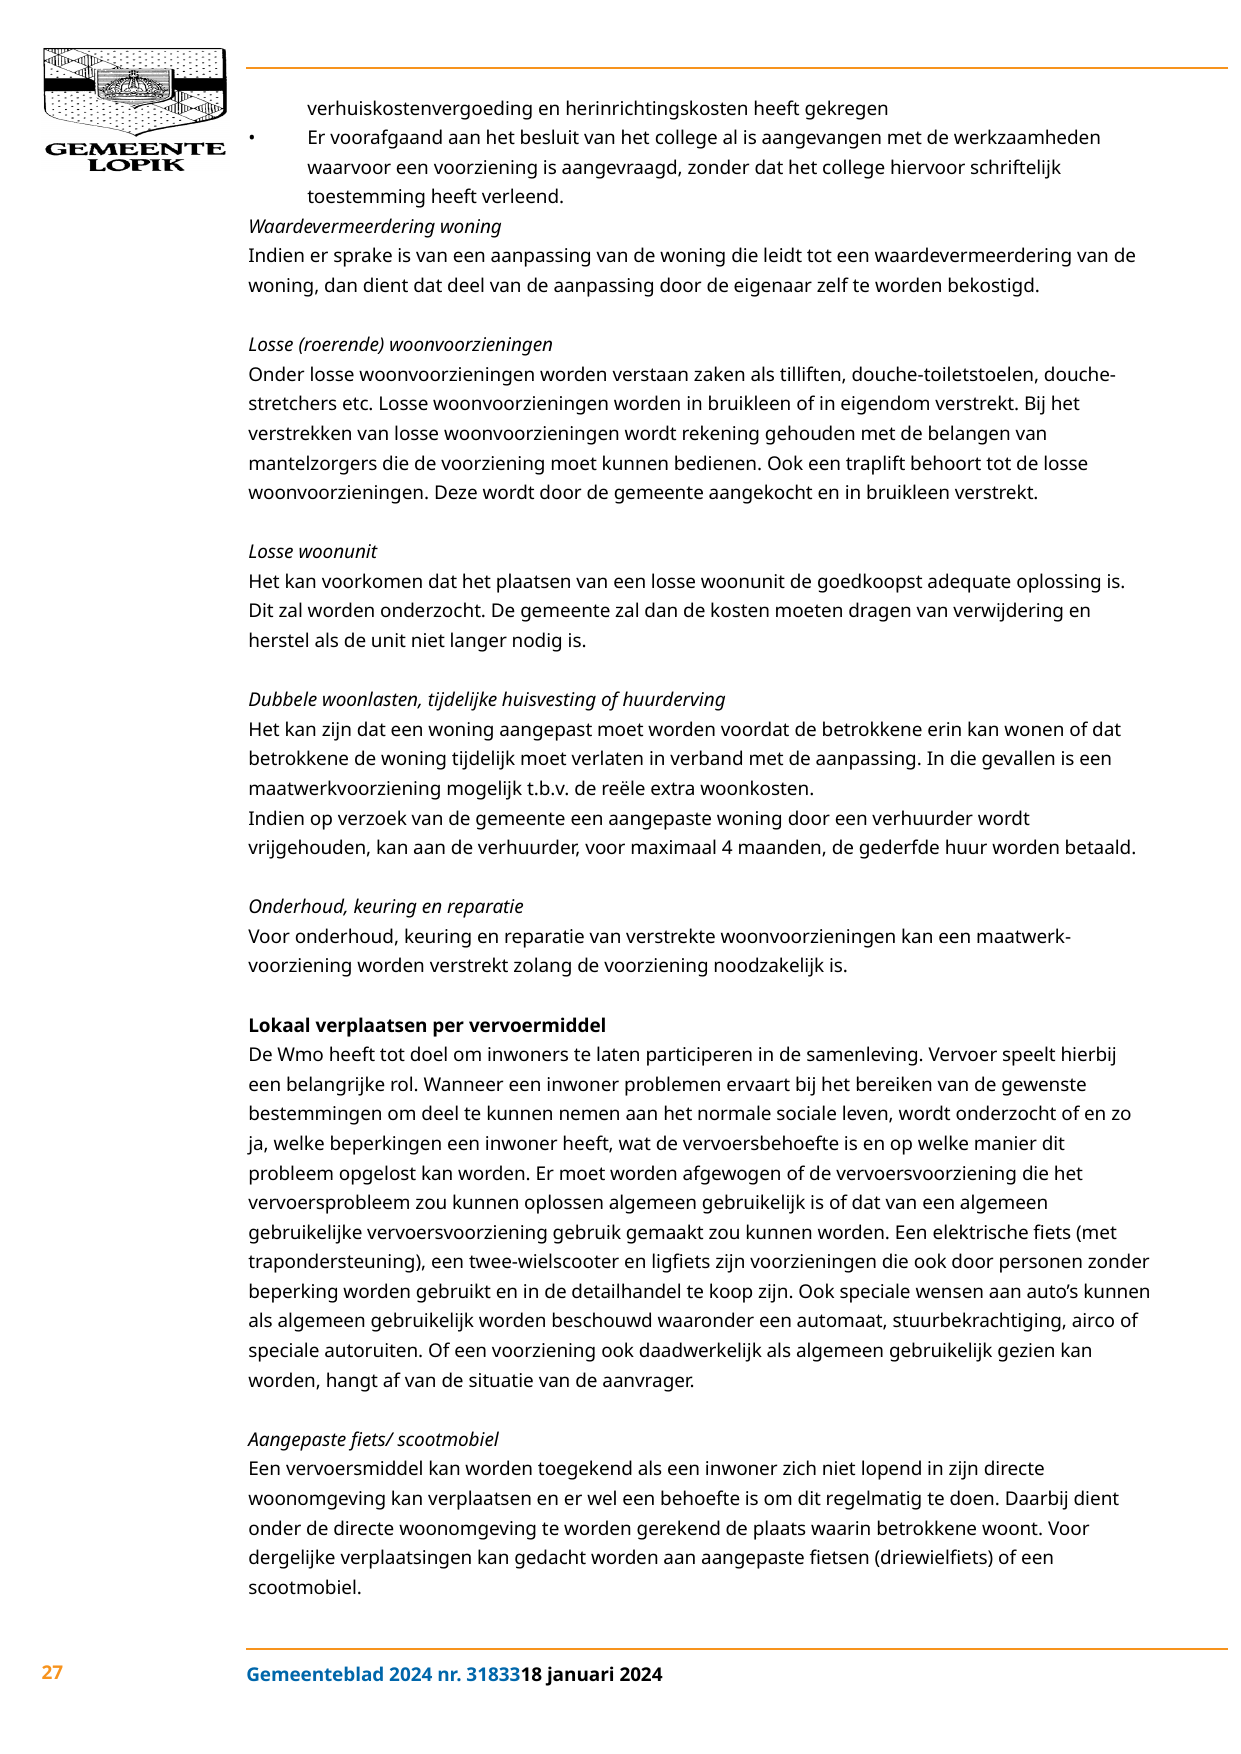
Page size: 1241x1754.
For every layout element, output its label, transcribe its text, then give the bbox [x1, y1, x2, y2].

text Dubbele woonlasten, tijdelijke huisvesting of huurderving [248, 686, 1152, 712]
text Het kan zijn dat een woning aangepast moet worden voordat de betrokkene erin kan wonen of dat betrokkene de woning tijdelijk moet verlaten in verband met de aanpassing. In die gevallen is een maatwerkvoorziening mogelijk t.b.v. de reële extra woonkosten. [248, 716, 1152, 801]
text Een vervoersmiddel kan worden toegekend als een inwoner zich niet lopend in zijn directe woonomgeving kan verplaatsen en er wel een behoefte is om dit regelmatig te doen. Daarbij dient onder de directe woonomgeving te worden gerekend de plaats waarin betrokkene woont. Voor dergelijke verplaatsingen kan gedacht worden aan aangepaste fietsen (driewielfiets) of een scootmobiel. [248, 1456, 1152, 1600]
text Voor onderhoud, keuring en reparatie van verstrekte woonvoorzieningen kan een maatwerk-voorziening worden verstrekt zolang de voorziening noodzakelijk is. [248, 923, 1152, 978]
text Indien er sprake is van een aanpassing van de woning die leidt tot een waardevermeerdering van de woning, dan dient dat deel van de aanpassing door de eigenaar zelf te worden bekostigd. [248, 243, 1152, 298]
text Onder losse woonvoorzieningen worden verstaan zaken als tilliften, douche-toiletstoelen, douche-stretchers etc. Losse woonvoorzieningen worden in bruikleen of in eigendom verstrekt. Bij het verstrekken van losse woonvoorzieningen wordt rekening gehouden met de belangen van mantelzorgers die de voorziening moet kunnen bedienen. Ook een traplift behoort tot de losse woonvoorzieningen. Deze wordt door de gemeente aangekocht en in bruikleen verstrekt. [248, 361, 1152, 505]
picture [41, 47, 231, 172]
list Er voorafgaand aan het besluit van het college al is aangevangen met de werkzaamheden waarvoor een voorziening is aangevraagd, zonder dat het college hiervoor schriftelijk toestemming heeft verleend. [248, 124, 1152, 209]
text Aangepaste fiets/ scootmobiel [248, 1426, 1152, 1452]
text De Wmo heeft tot doel om inwoners te laten participeren in de samenleving. Vervoer speelt hierbij een belangrijke rol. Wanneer een inwoner problemen ervaart bij het bereiken van de gewenste bestemmingen om deel te kunnen nemen aan het normale sociale leven, wordt onderzocht of en zo ja, welke beperkingen een inwoner heeft, wat de vervoersbehoefte is en op welke manier dit probleem opgelost kan worden. Er moet worden afgewogen of de vervoersvoorziening die het vervoersprobleem zou kunnen oplossen algemeen gebruikelijk is of dat van een algemeen gebruikelijke vervoersvoorziening gebruik gemaakt zou kunnen worden. Een elektrische fiets (met trapondersteuning), een twee-wielscooter en ligfiets zijn voorzieningen die ook door personen zonder beperking worden gebruikt en in de detailhandel te koop zijn. Ook speciale wensen aan auto’s kunnen als algemeen gebruikelijk worden beschouwd waaronder een automaat, stuurbekrachtiging, airco of speciale autoruiten. Of een voorziening ook daadwerkelijk als algemeen gebruikelijk gezien kan worden, hangt af van de situatie van de aanvrager. [248, 1041, 1152, 1393]
text Waardevermeerdering woning [248, 213, 1152, 239]
text Indien op verzoek van de gemeente een aangepaste woning door een verhuurder wordt vrijgehouden, kan aan de verhuurder, voor maximaal 4 maanden, de gederfde huur worden betaald. [248, 805, 1152, 860]
text Onderhoud, keuring en reparatie [248, 893, 1152, 919]
text Het kan voorkomen dat het plaatsen van een losse woonunit de goedkoopst adequate oplossing is. Dit zal worden onderzocht. De gemeente zal dan de kosten moeten dragen van verwijdering en herstel als de unit niet langer nodig is. [248, 568, 1152, 653]
text Losse (roerende) woonvoorzieningen [248, 331, 1152, 357]
text Losse woonunit [248, 538, 1152, 564]
text Lokaal verplaatsen per vervoermiddel [248, 1012, 1152, 1038]
list verhuiskostenvergoeding en herinrichtingskosten heeft gekregen [248, 95, 1152, 121]
